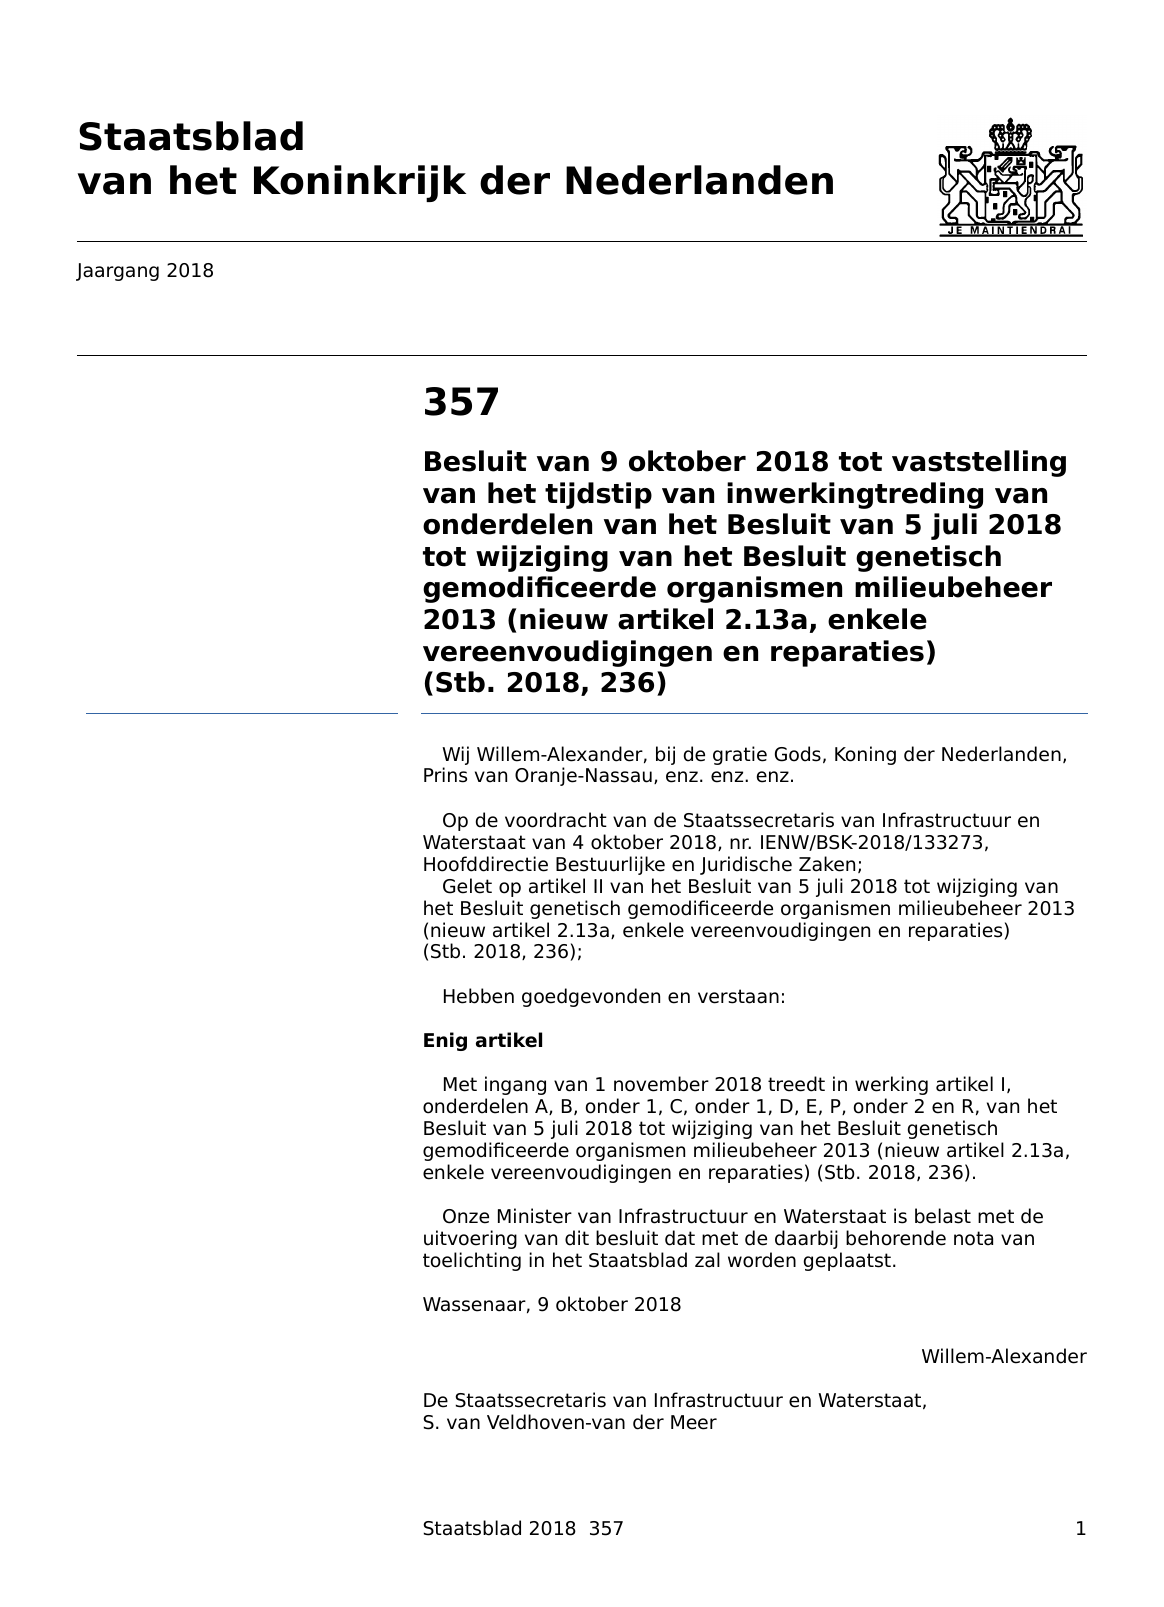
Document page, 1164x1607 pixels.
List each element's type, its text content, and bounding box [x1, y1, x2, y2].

table_cell Jaargang 2018 [77, 242, 1087, 355]
text Met ingang van 1 november 2018 treedt in werking artikel I, onderdelen A, B, onder 1, C, onder 1, D, E, P, onder 2 en R, van het Besluit van 5 juli 2018 tot wijziging van het Besluit genetisch gemodificeerde organismen milieubeheer 2013 (nieuw artikel 2.13a, enkele vereenvoudigingen en reparaties) (Stb. 2018, 236). [422, 1074, 1087, 1184]
subtitle 357 [422, 381, 1087, 424]
picture [936, 115, 1087, 240]
text Willem-Alexander [422, 1346, 1087, 1368]
subtitle Enig artikel [422, 1030, 1087, 1052]
text Besluit van 9 oktober 2018 tot vaststelling van het tijdstip van inwerkingtreding van onderdelen van het Besluit van 5 juli 2018 tot wijziging van het Besluit genetisch gemodificeerde organismen milieubeheer 2013 (nieuw artikel 2.13a, enkele vereenvoudigingen en reparaties) (Stb. 2018, 236) [422, 447, 1087, 699]
text Onze Minister van Infrastructuur en Waterstaat is belast met de uitvoering van dit besluit dat met de daarbij behorende nota van toelichting in het Staatsblad zal worden geplaatst. [422, 1206, 1087, 1272]
text Hebben goedgevonden en verstaan: [422, 986, 1087, 1008]
text Wij Willem-Alexander, bij de gratie Gods, Koning der Nederlanden, Prins van Oranje-Nassau, enz. enz. enz. [422, 743, 1087, 787]
table_header Staatsblad van het Koninkrijk der Nederlanden [77, 100, 886, 241]
text De Staatssecretaris van Infrastructuur en Waterstaat, S. van Veldhoven-van der Meer [422, 1390, 1087, 1434]
text Op de voordracht van de Staatssecretaris van Infrastructuur en Waterstaat van 4 oktober 2018, nr. IENW/BSK-2018/133273, Hoofddirectie Bestuurlijke en Juridische Zaken; [422, 809, 1087, 876]
table_header [886, 100, 1087, 241]
text Gelet op artikel II van het Besluit van 5 juli 2018 tot wijziging van het Besluit genetisch gemodificeerde organismen milieubeheer 2013 (nieuw artikel 2.13a, enkele vereenvoudigingen en reparaties) (Stb. 2018, 236); [422, 876, 1087, 963]
text Wassenaar, 9 oktober 2018 [422, 1294, 1087, 1316]
